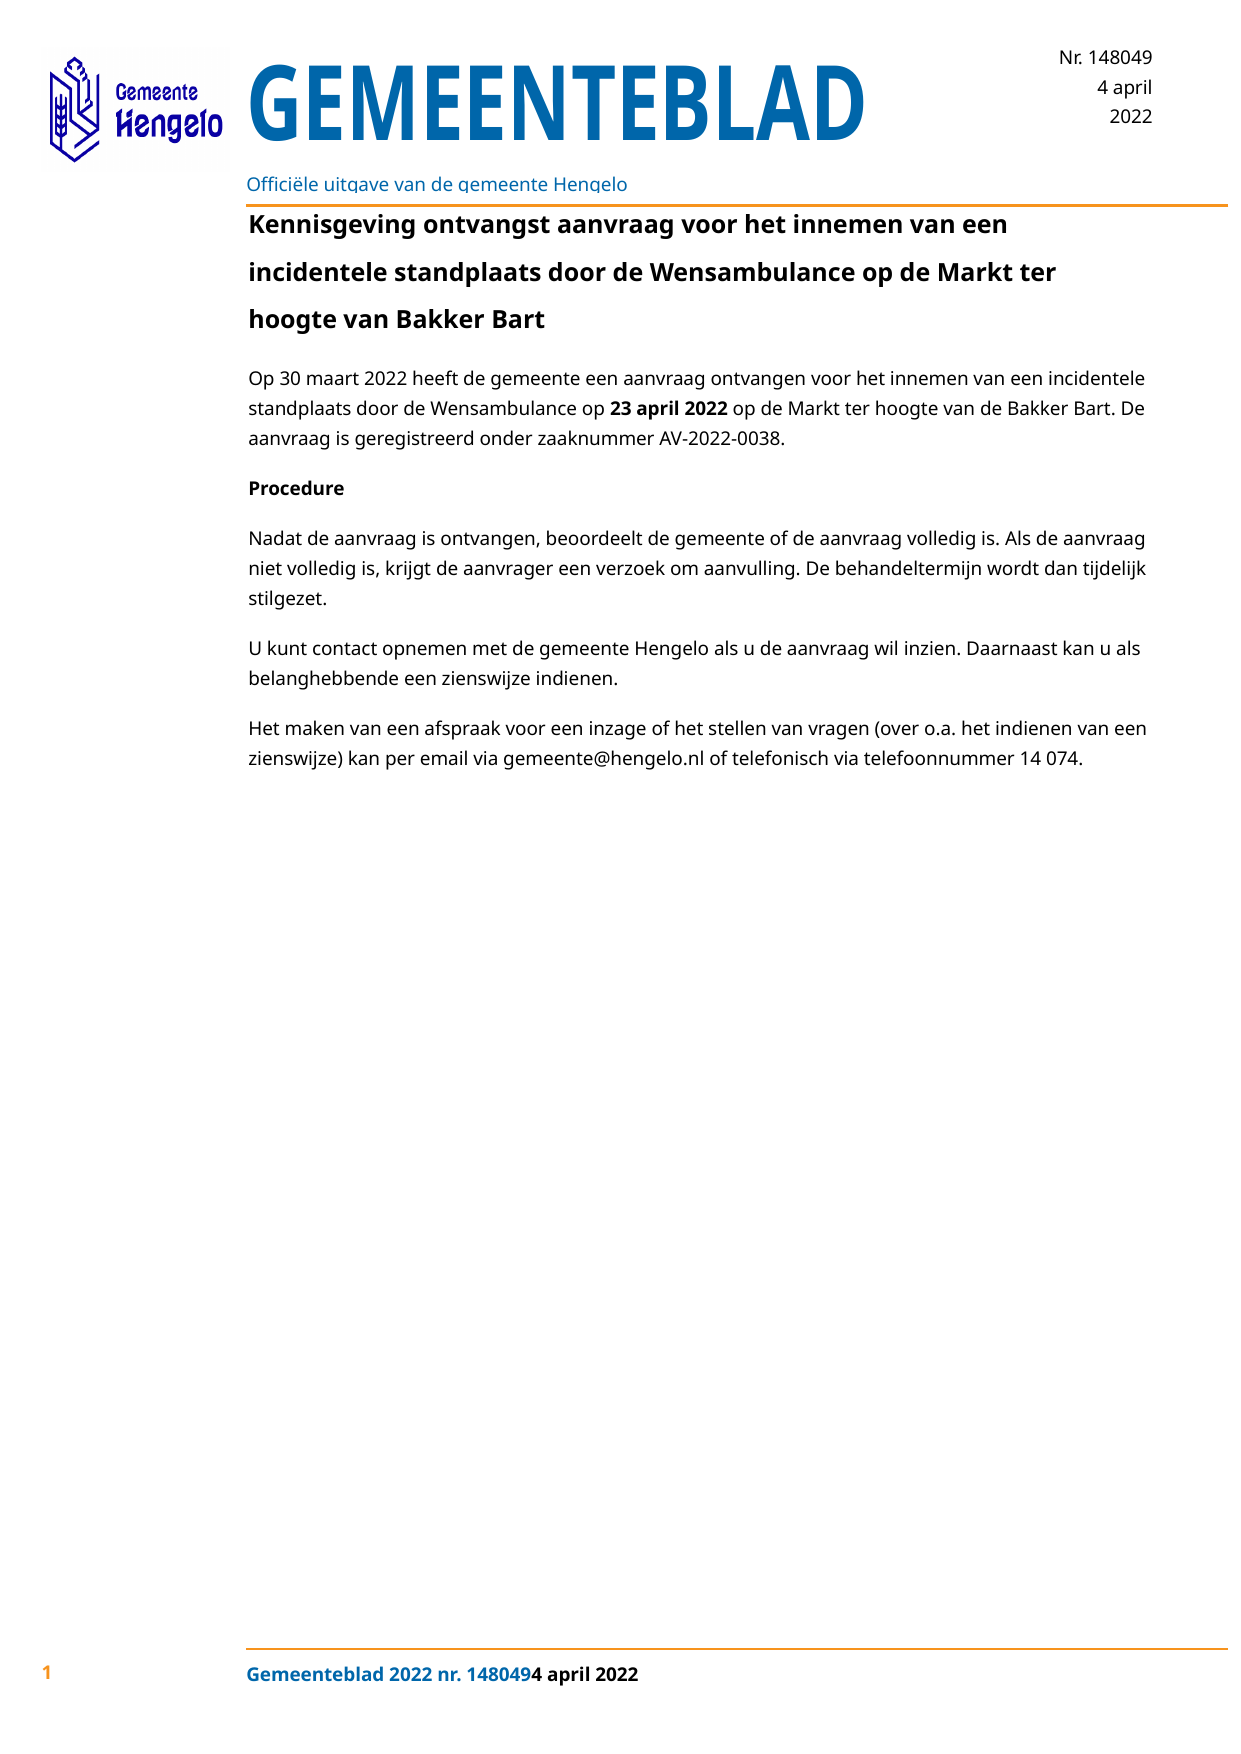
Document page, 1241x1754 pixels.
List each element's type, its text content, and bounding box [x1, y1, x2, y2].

text Kennisgeving ontvangst aanvraag voor het innemen van een incidentele standplaats door de Wensambulance op de Markt ter hoogte van Bakker Bart [248, 207, 1152, 336]
text Nadat de aanvraag is ontvangen, beoordeelt de gemeente of de aanvraag volledig is. Als de aanvraag niet volledig is, krijgt de aanvrager een verzoek om aanvulling. De behandeltermijn wordt dan tijdelijk stilgezet. [248, 526, 1152, 610]
text Het maken van een afspraak voor een inzage of het stellen van vragen (over o.a. het indienen van een zienswijze) kan per email via gemeente@hengelo.nl of telefonisch via telefoonnummer 14 074. [248, 715, 1152, 770]
text Op 30 maart 2022 heeft de gemeente een aanvraag ontvangen voor het innemen van een incidentele standplaats door de Wensambulance op 23 april 2022 op de Markt ter hoogte van de Bakker Bart. De aanvraag is geregistreerd onder zaaknummer AV-2022-0038. [248, 366, 1152, 450]
text U kunt contact opnemen met de gemeente Hengelo als u de aanvraag wil inzien. Daarnaast kan u als belanghebbende een zienswijze indienen. [248, 635, 1152, 690]
text Procedure [248, 475, 1152, 501]
picture [41, 47, 231, 172]
